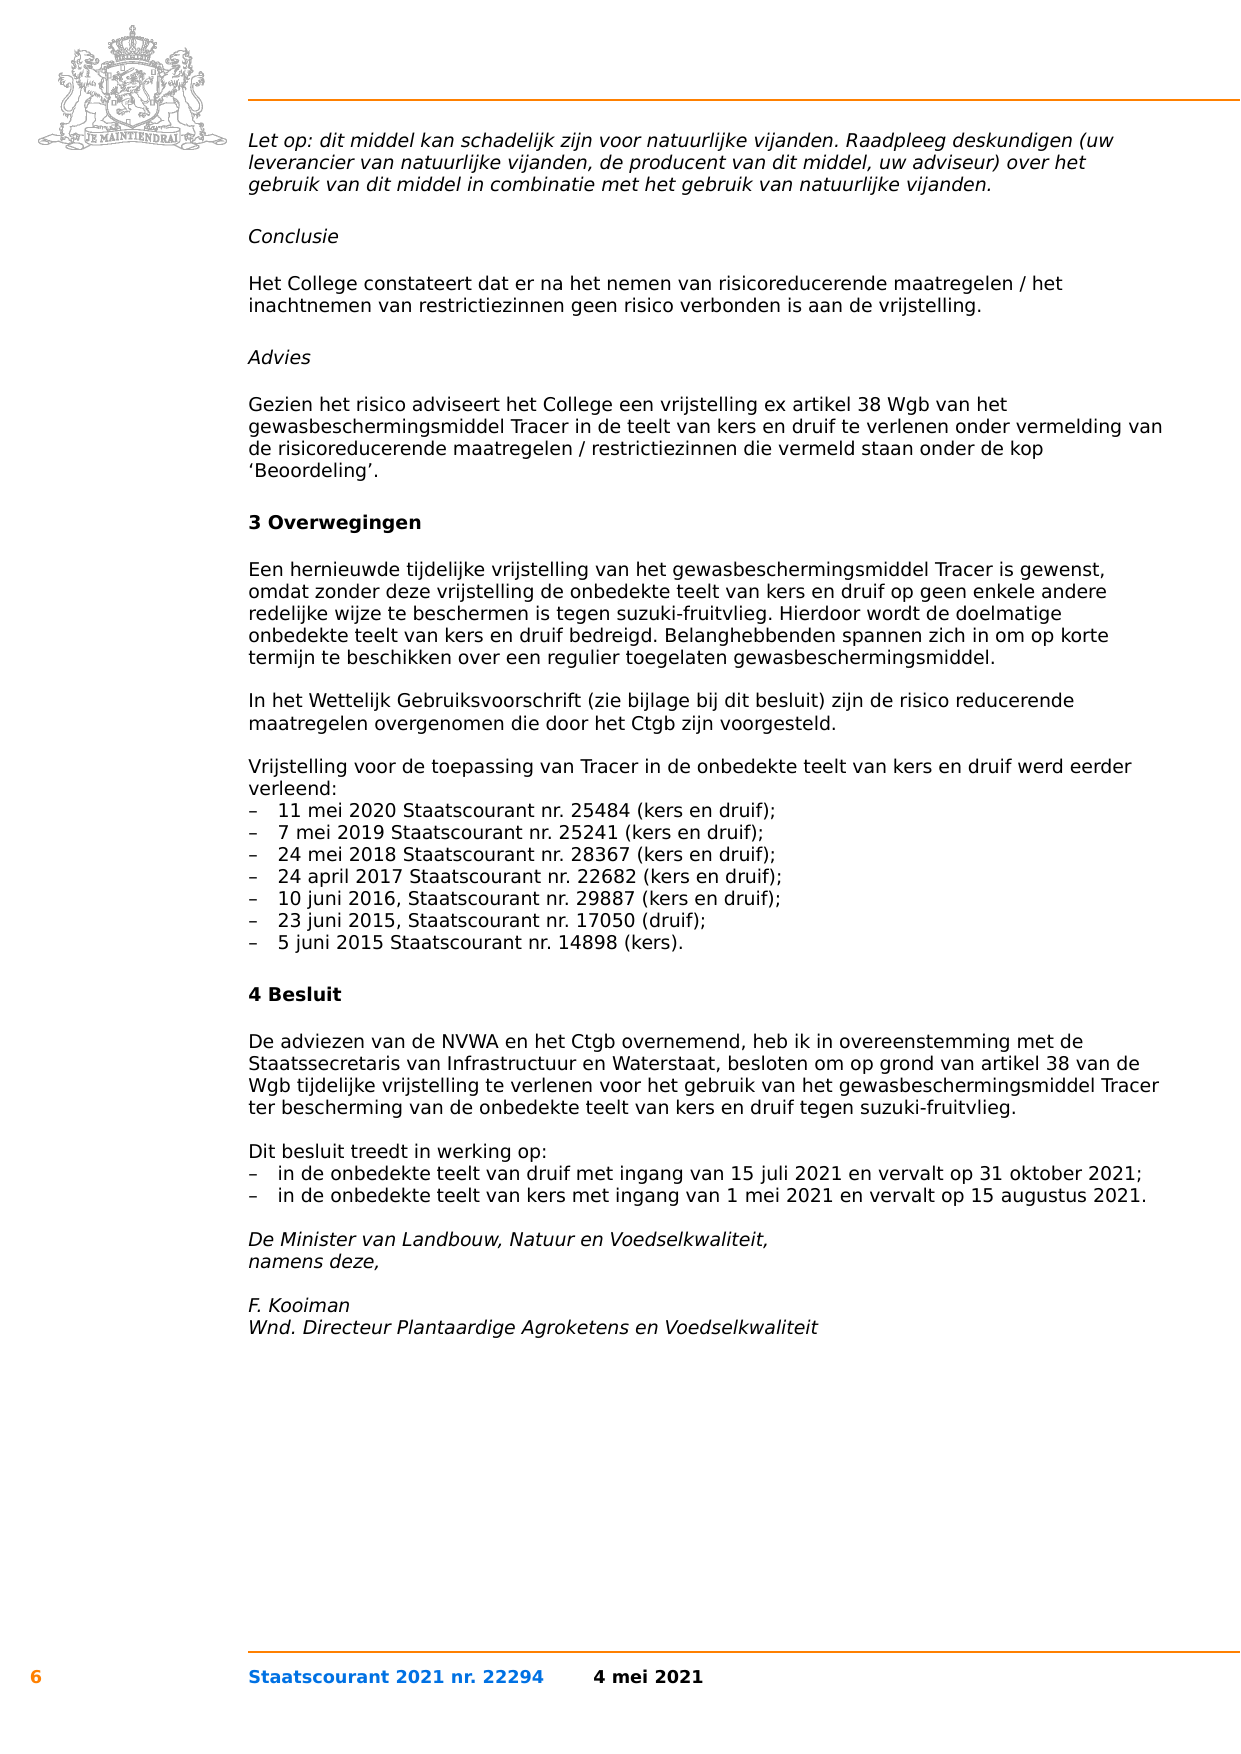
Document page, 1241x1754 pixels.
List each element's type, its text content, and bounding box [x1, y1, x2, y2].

picture [38, 25, 227, 150]
text – in de onbedekte teelt van kers met ingang van 1 mei 2021 en vervalt op 15 augustus 2021. [248, 1185, 1163, 1207]
text Gezien het risico adviseert het College een vrijstelling ex artikel 38 Wgb van het gewasbeschermingsmiddel Tracer in de teelt van kers en druif te verlenen onder vermelding van de risicoreducerende maatregelen / restrictiezinnen die vermeld staan onder de kop ‘Beoordeling’. [248, 394, 1163, 482]
text – 5 juni 2015 Staatscourant nr. 14898 (kers). [248, 932, 1163, 954]
text Dit besluit treedt in werking op: [248, 1141, 1163, 1163]
text Het College constateert dat er na het nemen van risicoreducerende maatregelen / het inachtnemen van restrictiezinnen geen risico verbonden is aan de vrijstelling. [248, 273, 1163, 317]
text In het Wettelijk Gebruiksvoorschrift (zie bijlage bij dit besluit) zijn de risico reducerende maatregelen overgenomen die door het Ctgb zijn voorgesteld. [248, 690, 1163, 734]
subtitle Advies [248, 347, 1163, 369]
text De Minister van Landbouw, Natuur en Voedselkwaliteit, namens deze, F. Kooiman Wnd. Directeur Plantaardige Agroketens en Voedselkwaliteit [248, 1229, 1163, 1338]
subtitle 4 Besluit [248, 984, 1163, 1006]
text – in de onbedekte teelt van druif met ingang van 15 juli 2021 en vervalt op 31 oktober 2021; [248, 1163, 1163, 1185]
text – 24 april 2017 Staatscourant nr. 22682 (kers en druif); [248, 866, 1163, 888]
text – 23 juni 2015, Staatscourant nr. 17050 (druif); [248, 910, 1163, 932]
text Vrijstelling voor de toepassing van Tracer in de onbedekte teelt van kers en druif werd eerder verleend: [248, 756, 1163, 800]
subtitle 3 Overwegingen [248, 512, 1163, 534]
text – 7 mei 2019 Staatscourant nr. 25241 (kers en druif); [248, 822, 1163, 844]
subtitle Conclusie [248, 226, 1163, 248]
text Een hernieuwde tijdelijke vrijstelling van het gewasbeschermingsmiddel Tracer is gewenst, omdat zonder deze vrijstelling de onbedekte teelt van kers en druif op geen enkele andere redelijke wijze te beschermen is tegen suzuki-fruitvlieg. Hierdoor wordt de doelmatige onbedekte teelt van kers en druif bedreigd. Belanghebbenden spannen zich in om op korte termijn te beschikken over een regulier toegelaten gewasbeschermingsmiddel. [248, 559, 1163, 668]
text – 11 mei 2020 Staatscourant nr. 25484 (kers en druif); [248, 800, 1163, 822]
text – 10 juni 2016, Staatscourant nr. 29887 (kers en druif); [248, 888, 1163, 910]
text Let op: dit middel kan schadelijk zijn voor natuurlijke vijanden. Raadpleeg deskundigen (uw leverancier van natuurlijke vijanden, de producent van dit middel, uw adviseur) over het gebruik van dit middel in combinatie met het gebruik van natuurlijke vijanden. [248, 130, 1163, 196]
text – 24 mei 2018 Staatscourant nr. 28367 (kers en druif); [248, 844, 1163, 866]
text De adviezen van de NVWA en het Ctgb overnemend, heb ik in overeenstemming met de Staatssecretaris van Infrastructuur en Waterstaat, besloten om op grond van artikel 38 van de Wgb tijdelijke vrijstelling te verlenen voor het gebruik van het gewasbeschermingsmiddel Tracer ter bescherming van de onbedekte teelt van kers en druif tegen suzuki-fruitvlieg. [248, 1031, 1163, 1119]
